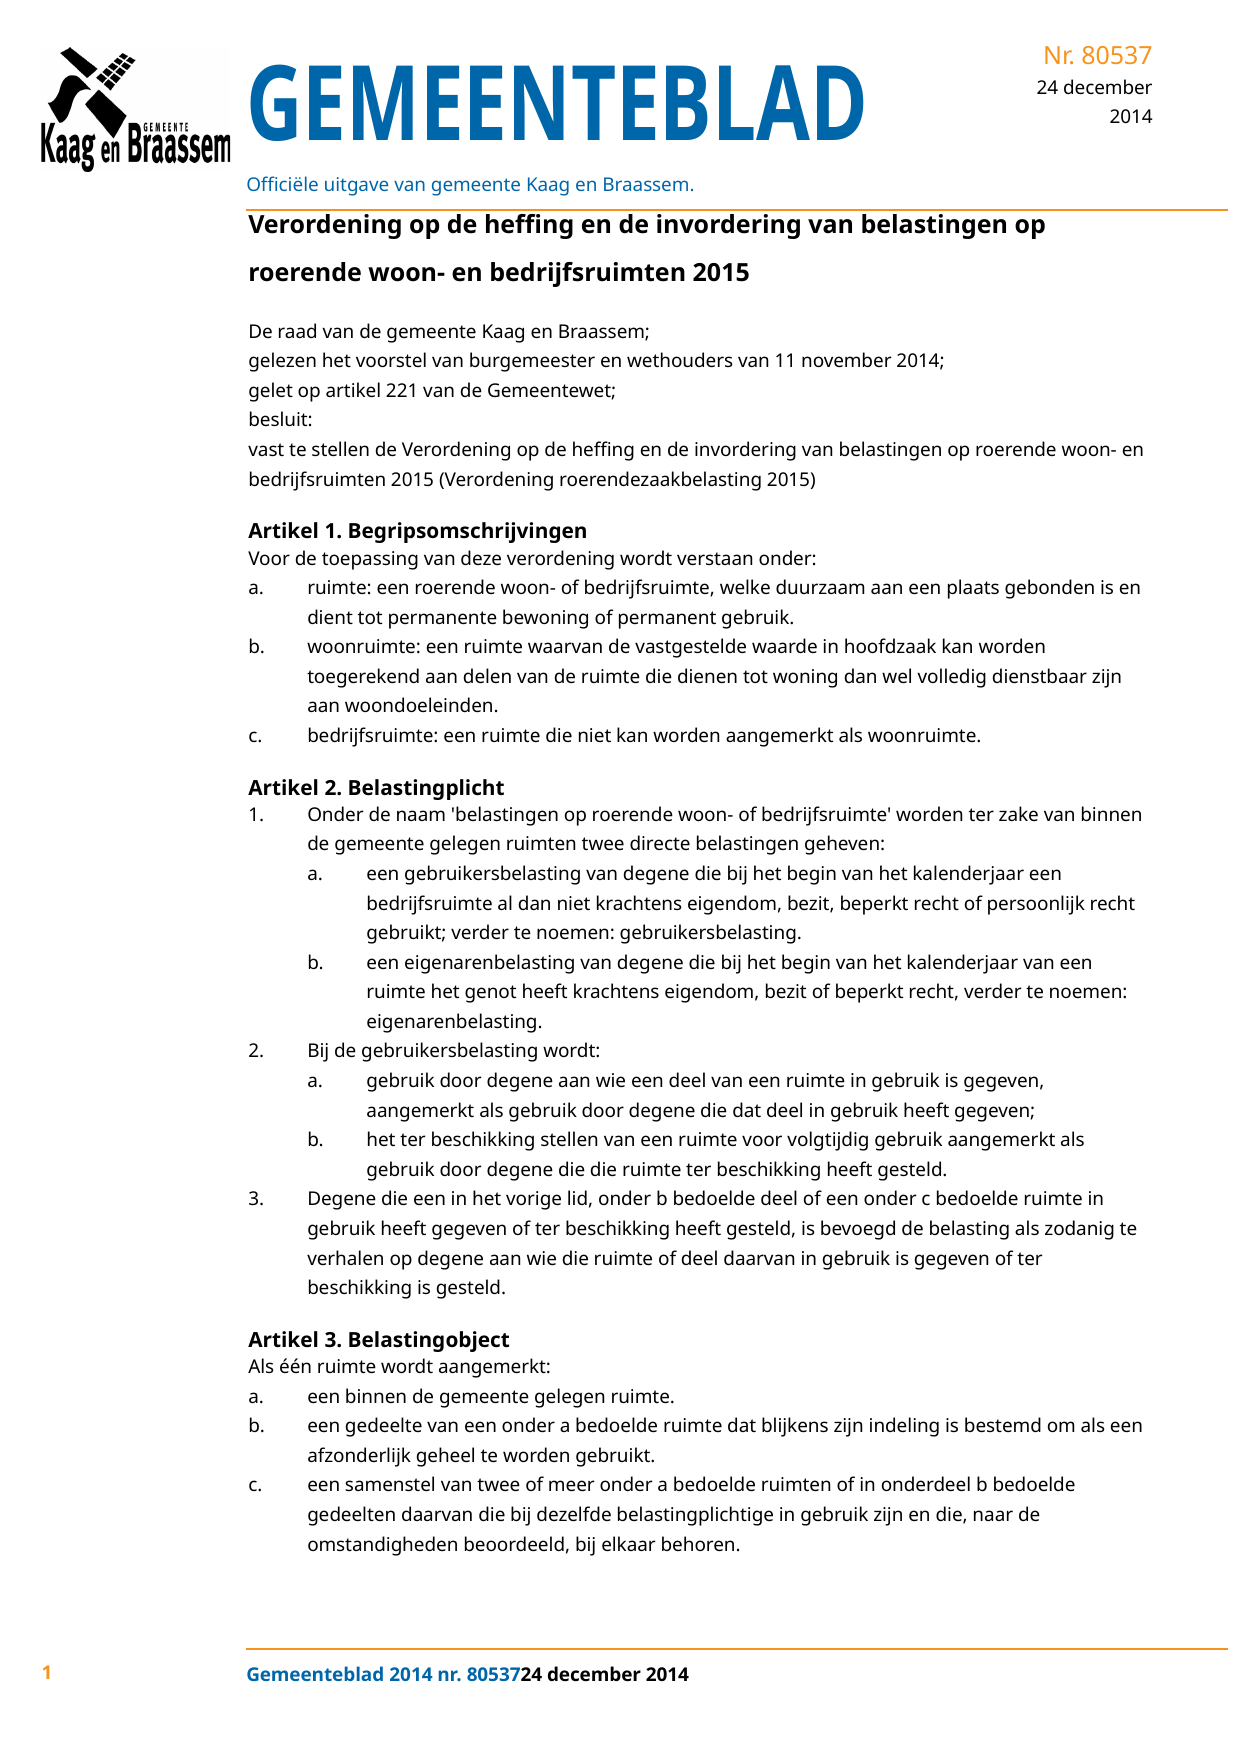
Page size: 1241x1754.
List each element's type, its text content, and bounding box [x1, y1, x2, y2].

list woonruimte: een ruimte waarvan de vastgestelde waarde in hoofdzaak kan worden toegerekend aan delen van de ruimte die dienen tot woning dan wel volledig dienstbaar zijn aan woondoeleinden. [248, 633, 1152, 718]
list Bij de gebruikersbelasting wordt: [248, 1038, 1152, 1063]
text vast te stellen de Verordening op de heffing en de invordering van belastingen op roerende woon- en bedrijfsruimten 2015 (Verordening roerendezaakbelasting 2015) [248, 436, 1152, 492]
list Onder de naam 'belastingen op roerende woon- of bedrijfsruimte' worden ter zake van binnen de gemeente gelegen ruimten twee directe belastingen geheven: [248, 801, 1152, 856]
list gebruik door degene aan wie een deel van een ruimte in gebruik is gegeven, aangemerkt als gebruik door degene die dat deel in gebruik heeft gegeven; [307, 1067, 1152, 1123]
list het ter beschikking stellen van een ruimte voor volgtijdig gebruik aangemerkt als gebruik door degene die die ruimte ter beschikking heeft gesteld. [307, 1126, 1152, 1182]
text De raad van de gemeente Kaag en Braassem; [248, 318, 1152, 344]
text besluit: [248, 407, 1152, 432]
picture [41, 47, 231, 172]
list een samenstel van twee of meer onder a bedoelde ruimten of in onderdeel b bedoelde gedeelten daarvan die bij dezelfde belastingplichtige in gebruik zijn en die, naar de omstandigheden beoordeeld, bij elkaar behoren. [248, 1472, 1152, 1556]
text gelezen het voorstel van burgemeester en wethouders van 11 november 2014; [248, 347, 1152, 373]
text Artikel 3. Belastingobject [248, 1325, 1152, 1353]
text Artikel 1. Begripsomschrijvingen [248, 516, 1152, 545]
list een gedeelte van een onder a bedoelde ruimte dat blijkens zijn indeling is bestemd om als een afzonderlijk geheel te worden gebruikt. [248, 1412, 1152, 1468]
text Voor de toepassing van deze verordening wordt verstaan onder: [248, 545, 1152, 570]
text Verordening op de heffing en de invordering van belastingen op roerende woon- en bedrijfsruimten 2015 [248, 211, 1152, 288]
text Als één ruimte wordt aangemerkt: [248, 1353, 1152, 1379]
list Degene die een in het vorige lid, onder b bedoelde deel of een onder c bedoelde ruimte in gebruik heeft gegeven of ter beschikking heeft gesteld, is bevoegd de belasting als zodanig te verhalen op degene aan wie die ruimte of deel daarvan in gebruik is gegeven of ter beschikking is gesteld. [248, 1186, 1152, 1300]
list een eigenarenbelasting van degene die bij het begin van het kalenderjaar van een ruimte het genot heeft krachtens eigendom, bezit of beperkt recht, verder te noemen: eigenarenbelasting. [307, 949, 1152, 1034]
text gelet op artikel 221 van de Gemeentewet; [248, 377, 1152, 403]
list een gebruikersbelasting van degene die bij het begin van het kalenderjaar een bedrijfsruimte al dan niet krachtens eigendom, bezit, beperkt recht of persoonlijk recht gebruikt; verder te noemen: gebruikersbelasting. [307, 860, 1152, 945]
text Artikel 2. Belastingplicht [248, 773, 1152, 801]
list ruimte: een roerende woon- of bedrijfsruimte, welke duurzaam aan een plaats gebonden is en dient tot permanente bewoning of permanent gebruik. [248, 574, 1152, 629]
list bedrijfsruimte: een ruimte die niet kan worden aangemerkt als woonruimte. [248, 722, 1152, 748]
list een binnen de gemeente gelegen ruimte. [248, 1383, 1152, 1408]
